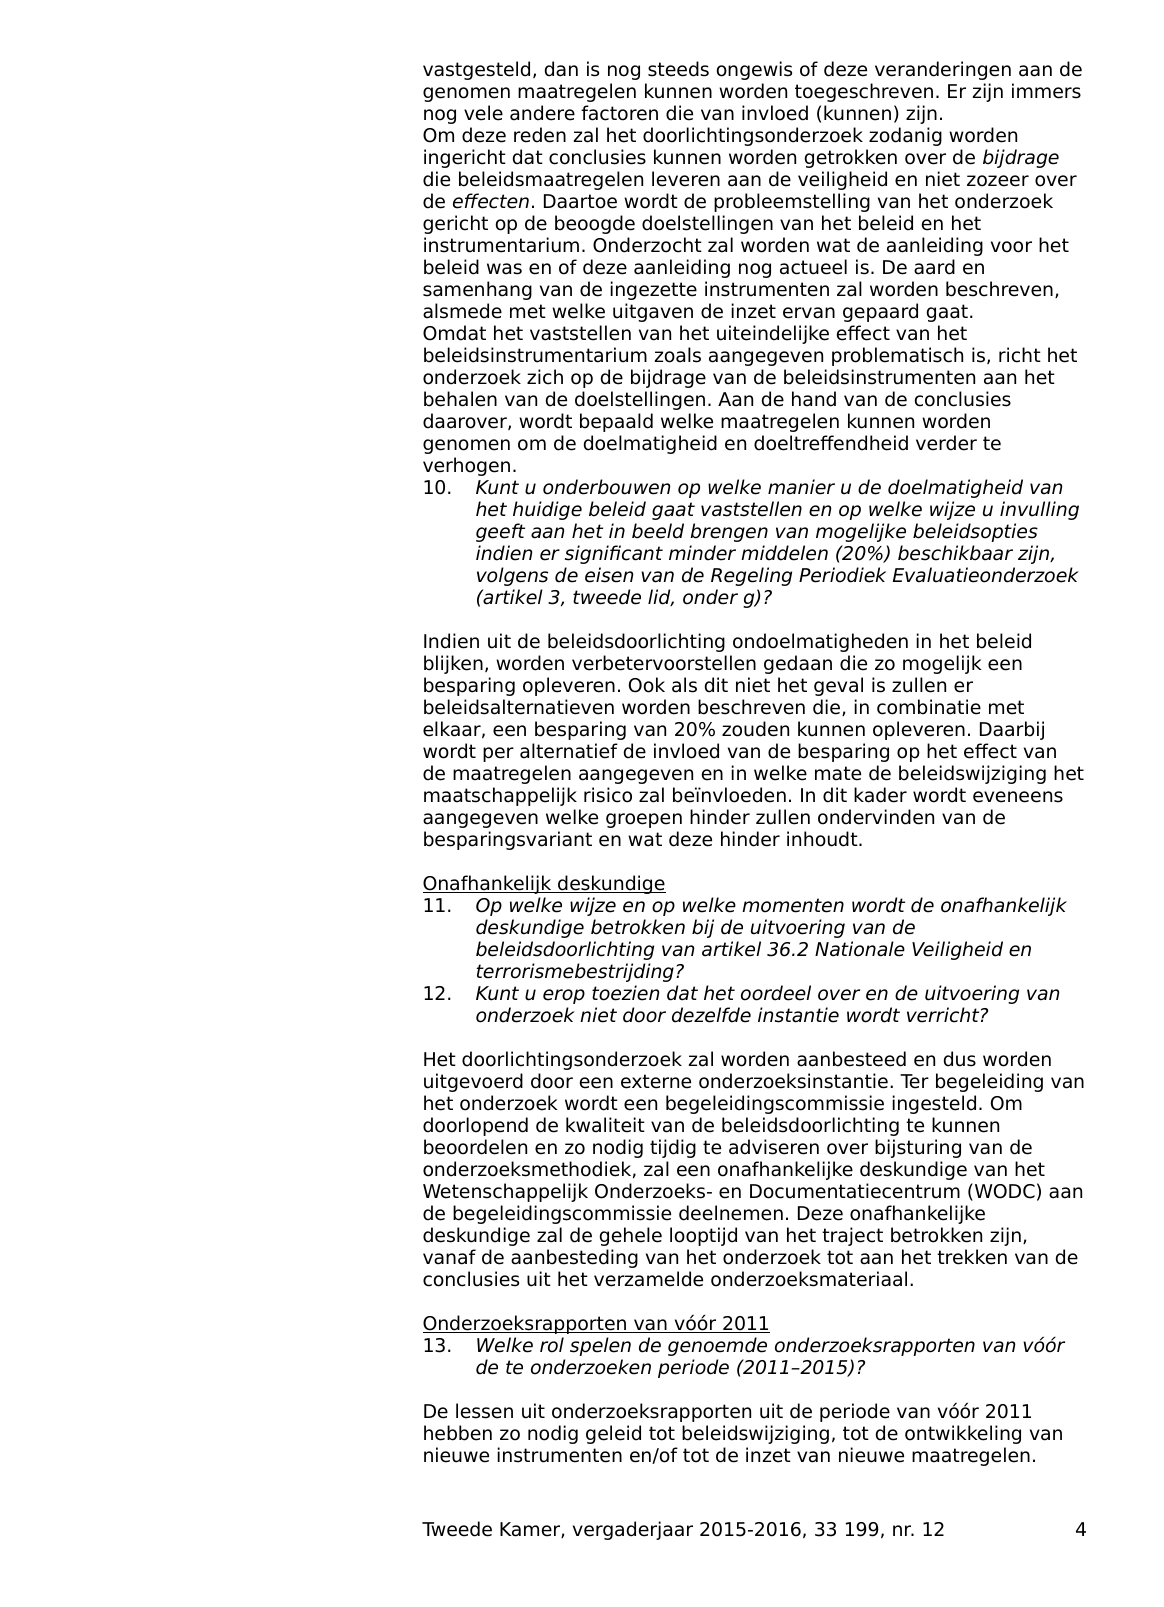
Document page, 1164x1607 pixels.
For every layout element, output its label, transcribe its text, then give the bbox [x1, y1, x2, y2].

text 13. Welke rol spelen de genoemde onderzoeksrapporten van vóór de te onderzoeken periode (2011–2015)? [422, 1335, 1087, 1379]
text Om deze reden zal het doorlichtingsonderzoek zodanig worden ingericht dat conclusies kunnen worden getrokken over de bijdrage die beleidsmaatregelen leveren aan de veiligheid en niet zozeer over de effecten. Daartoe wordt de probleemstelling van het onderzoek gericht op de beoogde doelstellingen van het beleid en het instrumentarium. Onderzocht zal worden wat de aanleiding voor het beleid was en of deze aanleiding nog actueel is. De aard en samenhang van de ingezette instrumenten zal worden beschreven, alsmede met welke uitgaven de inzet ervan gepaard gaat. [422, 125, 1087, 323]
text Omdat het vaststellen van het uiteindelijke effect van het beleidsinstrumentarium zoals aangegeven problematisch is, richt het onderzoek zich op de bijdrage van de beleidsinstrumenten aan het behalen van de doelstellingen. Aan de hand van de conclusies daarover, wordt bepaald welke maatregelen kunnen worden genomen om de doelmatigheid en doeltreffendheid verder te verhogen. [422, 323, 1087, 477]
text Het doorlichtingsonderzoek zal worden aanbesteed en dus worden uitgevoerd door een externe onderzoeksinstantie. Ter begeleiding van het onderzoek wordt een begeleidingscommissie ingesteld. Om doorlopend de kwaliteit van de beleidsdoorlichting te kunnen beoordelen en zo nodig tijdig te adviseren over bijsturing van de onderzoeksmethodiek, zal een onafhankelijke deskundige van het Wetenschappelijk Onderzoeks- en Documentatiecentrum (WODC) aan de begeleidingscommissie deelnemen. Deze onafhankelijke deskundige zal de gehele looptijd van het traject betrokken zijn, vanaf de aanbesteding van het onderzoek tot aan het trekken van de conclusies uit het verzamelde onderzoeksmateriaal. [422, 1049, 1087, 1291]
text 10. Kunt u onderbouwen op welke manier u de doelmatigheid van het huidige beleid gaat vaststellen en op welke wijze u invulling geeft aan het in beeld brengen van mogelijke beleidsopties indien er significant minder middelen (20%) beschikbaar zijn, volgens de eisen van de Regeling Periodiek Evaluatieonderzoek (artikel 3, tweede lid, onder g)? [422, 477, 1087, 608]
text 12. Kunt u erop toezien dat het oordeel over en de uitvoering van onderzoek niet door dezelfde instantie wordt verricht? [422, 983, 1087, 1027]
text De lessen uit onderzoeksrapporten uit de periode van vóór 2011 hebben zo nodig geleid tot beleidswijziging, tot de ontwikkeling van nieuwe instrumenten en/of tot de inzet van nieuwe maatregelen. [422, 1401, 1087, 1467]
text vastgesteld, dan is nog steeds ongewis of deze veranderingen aan de genomen maatregelen kunnen worden toegeschreven. Er zijn immers nog vele andere factoren die van invloed (kunnen) zijn. [422, 59, 1087, 125]
text 11. Op welke wijze en op welke momenten wordt de onafhankelijk deskundige betrokken bij de uitvoering van de beleidsdoorlichting van artikel 36.2 Nationale Veiligheid en terrorismebestrijding? [422, 895, 1087, 983]
subtitle Onafhankelijk deskundige [422, 873, 1087, 895]
subtitle Onderzoeksrapporten van vóór 2011 [422, 1313, 1087, 1335]
text Indien uit de beleidsdoorlichting ondoelmatigheden in het beleid blijken, worden verbetervoorstellen gedaan die zo mogelijk een besparing opleveren. Ook als dit niet het geval is zullen er beleidsalternatieven worden beschreven die, in combinatie met elkaar, een besparing van 20% zouden kunnen opleveren. Daarbij wordt per alternatief de invloed van de besparing op het effect van de maatregelen aangegeven en in welke mate de beleidswijziging het maatschappelijk risico zal beïnvloeden. In dit kader wordt eveneens aangegeven welke groepen hinder zullen ondervinden van de besparingsvariant en wat deze hinder inhoudt. [422, 631, 1087, 851]
